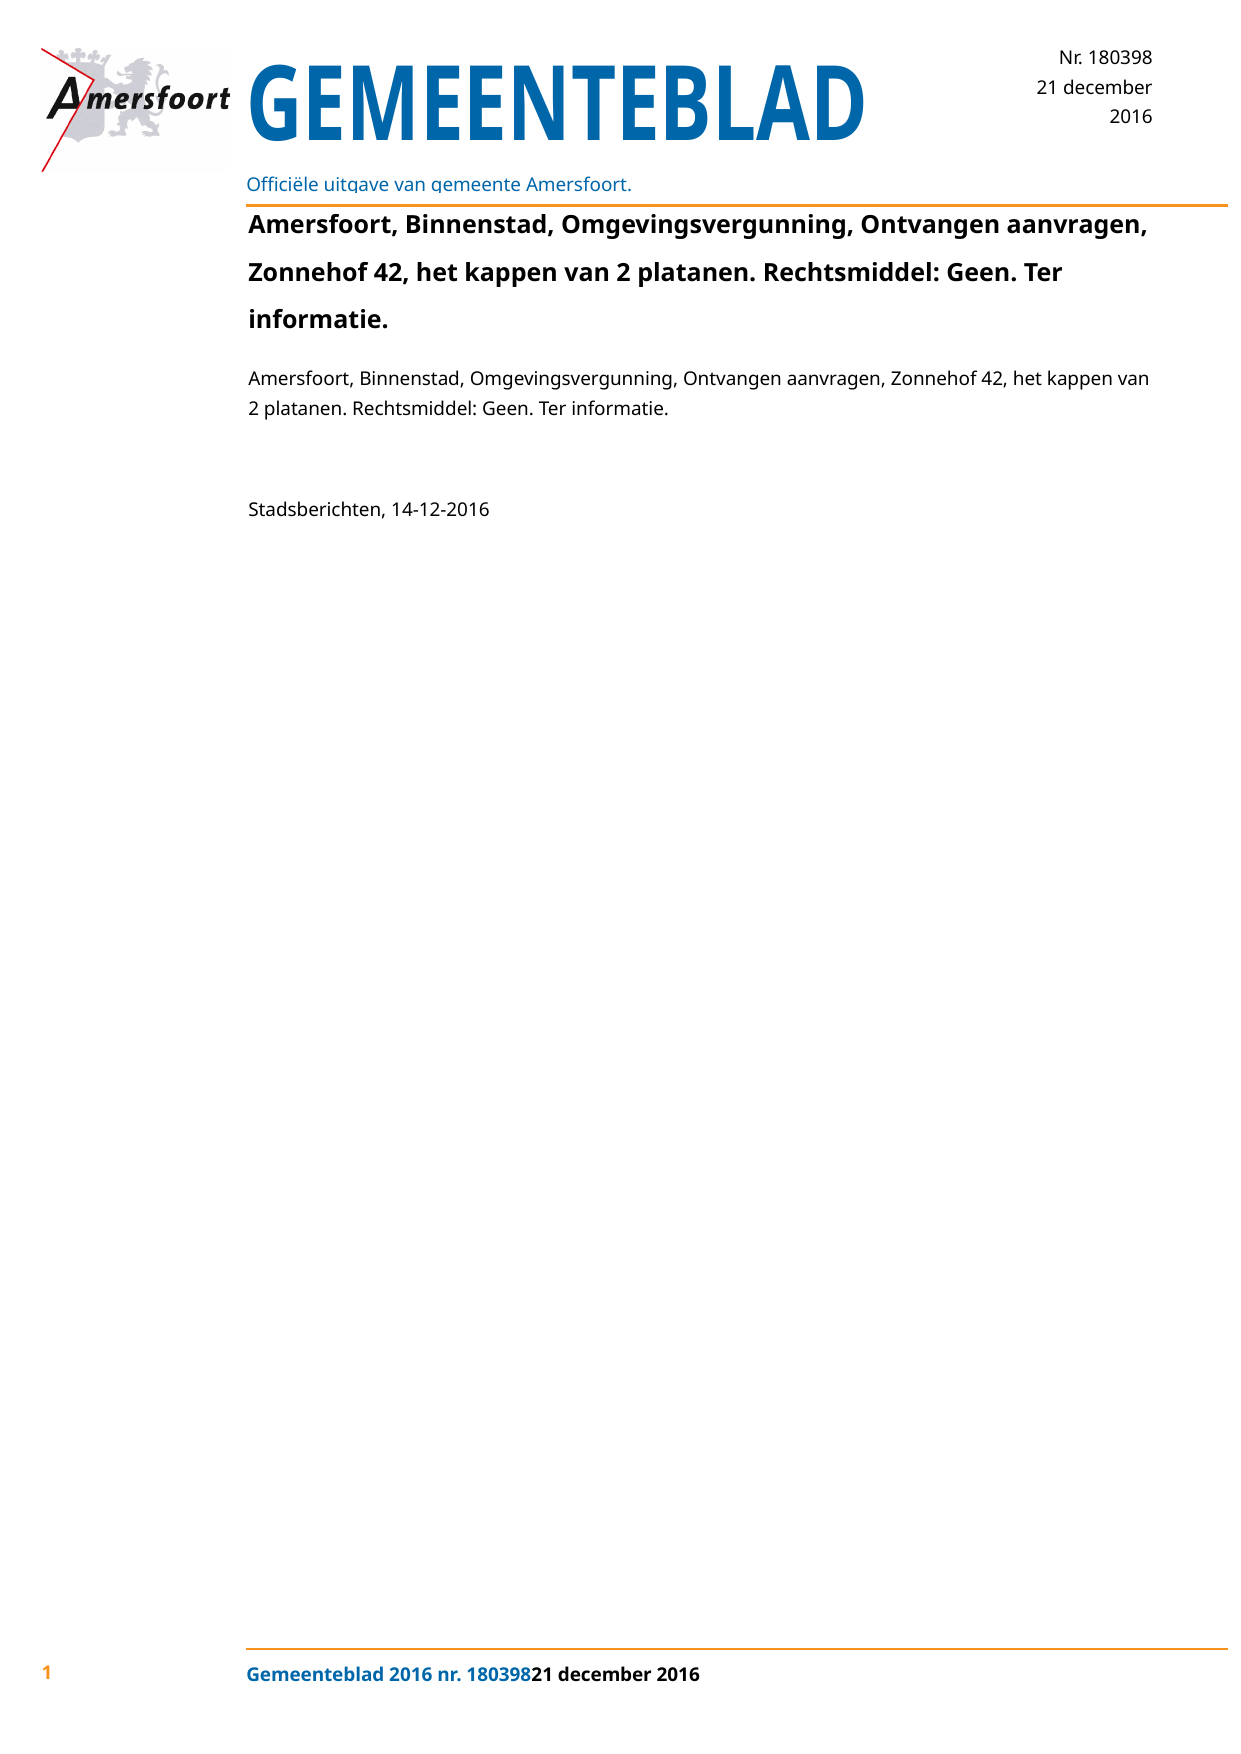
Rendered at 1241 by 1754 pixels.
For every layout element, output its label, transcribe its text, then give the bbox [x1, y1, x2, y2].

text Amersfoort, Binnenstad, Omgevingsvergunning, Ontvangen aanvragen, Zonnehof 42, het kappen van 2 platanen. Rechtsmiddel: Geen. Ter informatie. [248, 207, 1152, 336]
text Stadsberichten, 14-12-2016 [248, 496, 1152, 522]
picture [41, 47, 231, 172]
text Amersfoort, Binnenstad, Omgevingsvergunning, Ontvangen aanvragen, Zonnehof 42, het kappen van 2 platanen. Rechtsmiddel: Geen. Ter informatie. [248, 366, 1152, 421]
